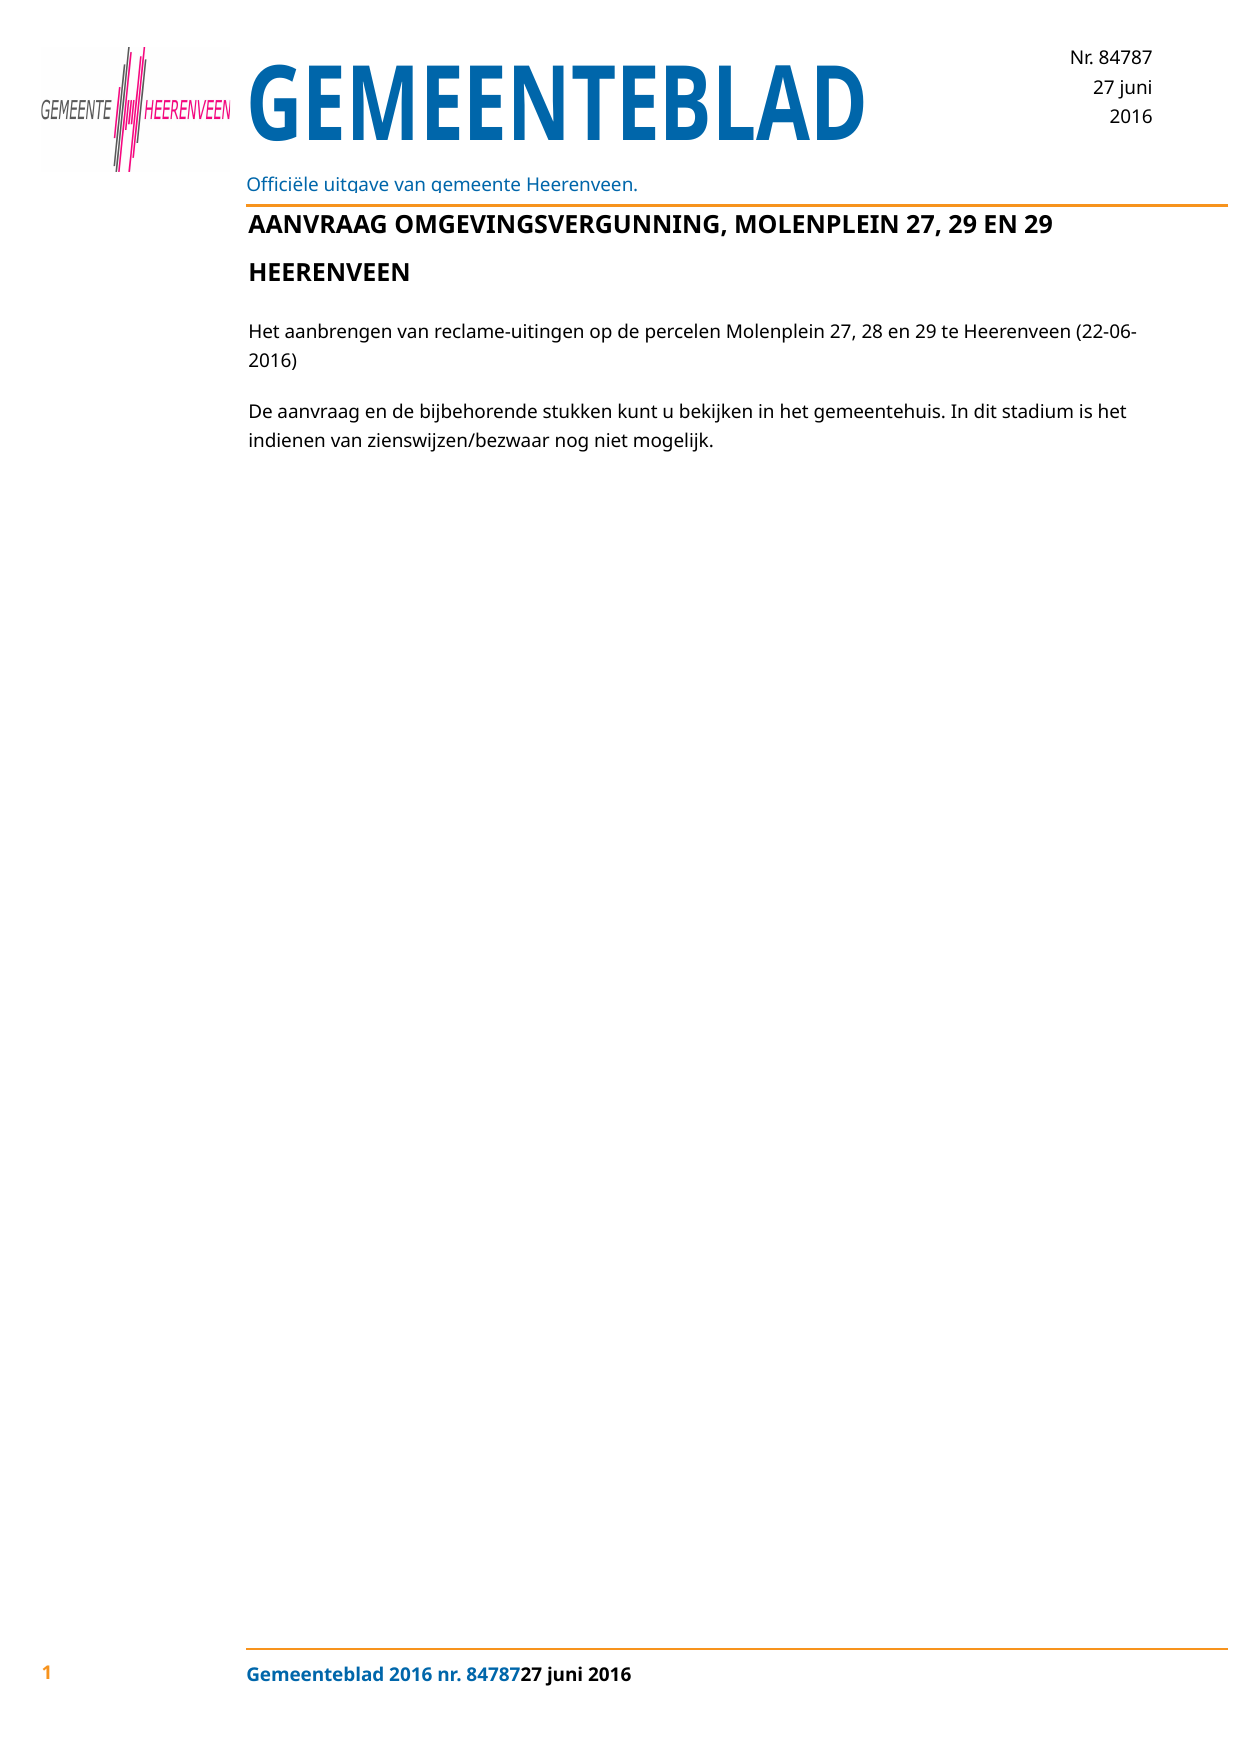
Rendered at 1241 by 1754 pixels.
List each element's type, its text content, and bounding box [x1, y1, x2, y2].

picture [41, 47, 231, 172]
text De aanvraag en de bijbehorende stukken kunt u bekijken in het gemeentehuis. In dit stadium is het indienen van zienswijzen/bezwaar nog niet mogelijk. [248, 398, 1152, 453]
text AANVRAAG OMGEVINGSVERGUNNING, MOLENPLEIN 27, 29 EN 29 HEERENVEEN [248, 207, 1152, 288]
text Het aanbrengen van reclame-uitingen op de percelen Molenplein 27, 28 en 29 te Heerenveen (22-06-2016) [248, 318, 1152, 373]
